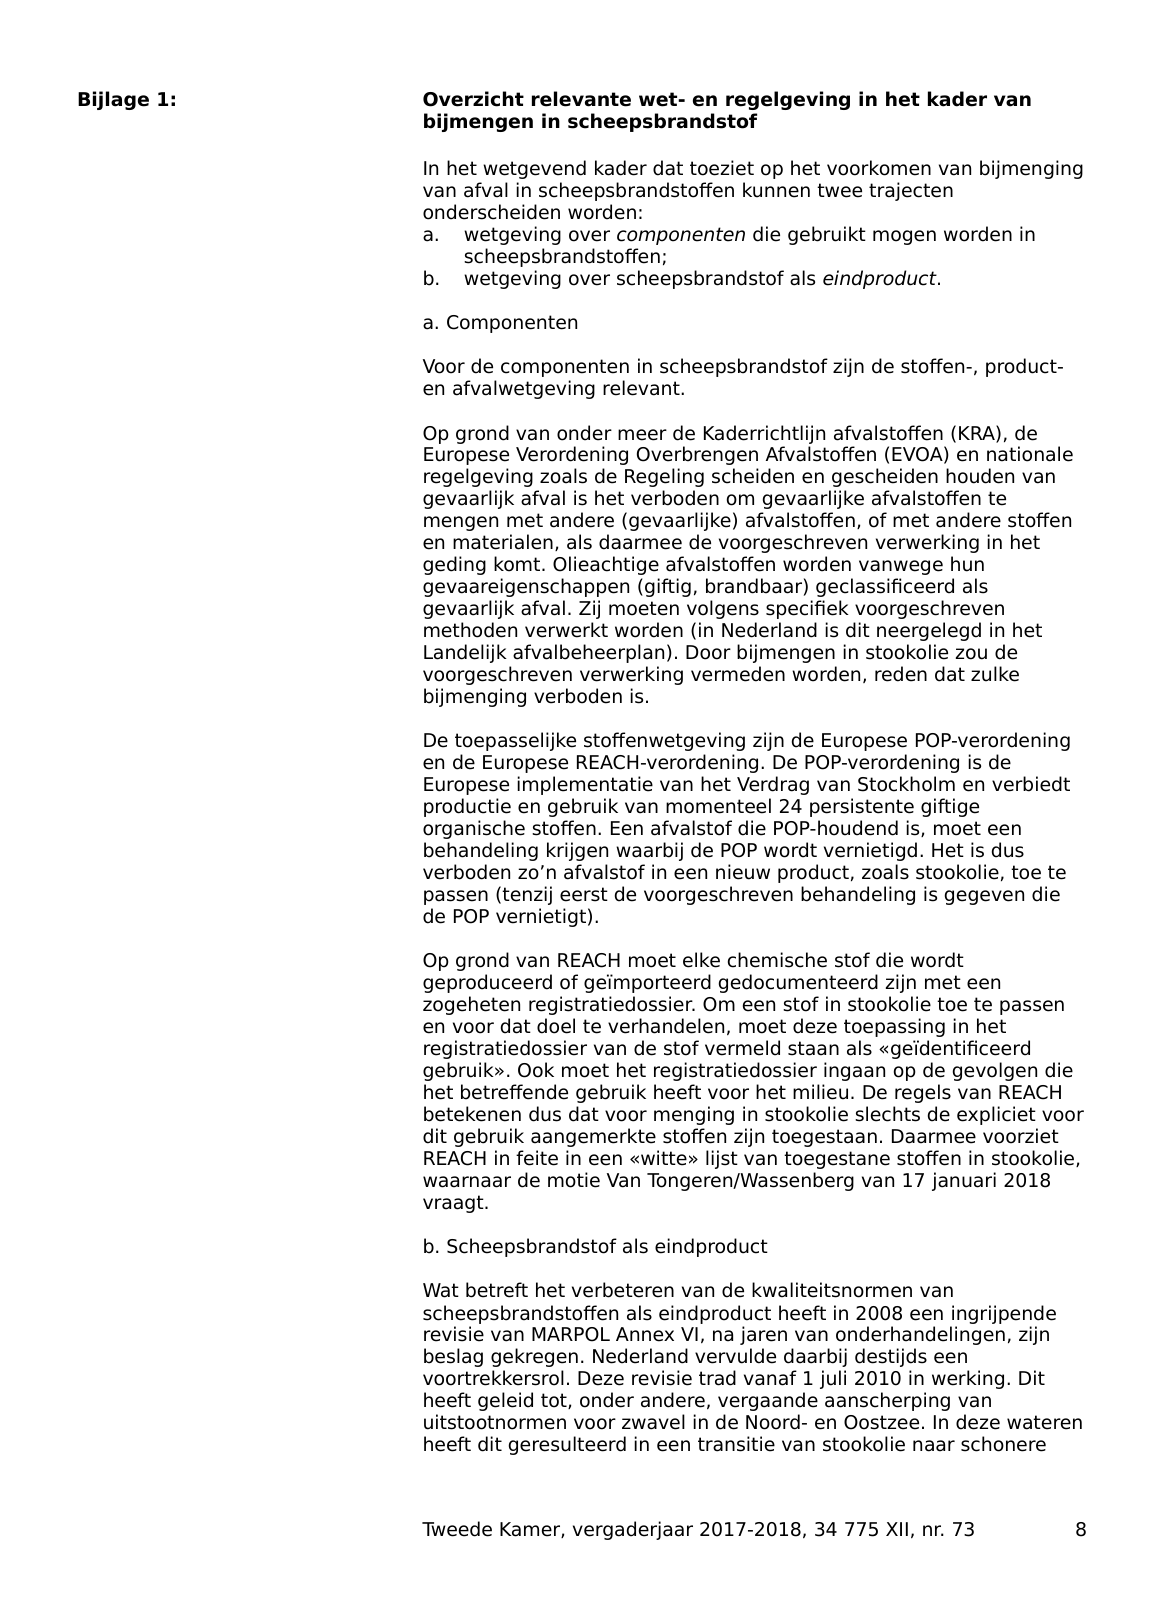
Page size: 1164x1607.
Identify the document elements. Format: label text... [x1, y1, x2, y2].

text In het wetgevend kader dat toeziet op het voorkomen van bijmenging van afval in scheepsbrandstoffen kunnen twee trajecten onderscheiden worden: [422, 158, 1087, 224]
subtitle a. Componenten [422, 312, 1087, 334]
text a. wetgeving over componenten die gebruikt mogen worden in scheepsbrandstoffen; [422, 224, 1087, 268]
text Op grond van onder meer de Kaderrichtlijn afvalstoffen (KRA), de Europese Verordening Overbrengen Afvalstoffen (EVOA) en nationale regelgeving zoals de Regeling scheiden en gescheiden houden van gevaarlijk afval is het verboden om gevaarlijke afvalstoffen te mengen met andere (gevaarlijke) afvalstoffen, of met andere stoffen en materialen, als daarmee de voorgeschreven verwerking in het geding komt. Olieachtige afvalstoffen worden vanwege hun gevaareigenschappen (giftig, brandbaar) geclassificeerd als gevaarlijk afval. Zij moeten volgens specifiek voorgeschreven methoden verwerkt worden (in Nederland is dit neergelegd in het Landelijk afvalbeheerplan). Door bijmengen in stookolie zou de voorgeschreven verwerking vermeden worden, reden dat zulke bijmenging verboden is. [422, 422, 1087, 708]
text De toepasselijke stoffenwetgeving zijn de Europese POP-verordening en de Europese REACH-verordening. De POP-verordening is de Europese implementatie van het Verdrag van Stockholm en verbiedt productie en gebruik van momenteel 24 persistente giftige organische stoffen. Een afvalstof die POP-houdend is, moet een behandeling krijgen waarbij de POP wordt vernietigd. Het is dus verboden zo’n afvalstof in een nieuw product, zoals stookolie, toe te passen (tenzij eerst de voorgeschreven behandeling is gegeven die de POP vernietigt). [422, 730, 1087, 928]
text Wat betreft het verbeteren van de kwaliteitsnormen van scheepsbrandstoffen als eindproduct heeft in 2008 een ingrijpende revisie van MARPOL Annex VI, na jaren van onderhandelingen, zijn beslag gekregen. Nederland vervulde daarbij destijds een voortrekkersrol. Deze revisie trad vanaf 1 juli 2010 in werking. Dit heeft geleid tot, onder andere, vergaande aanscherping van uitstootnormen voor zwavel in de Noord- en Oostzee. In deze wateren heeft dit geresulteerd in een transitie van stookolie naar schonere [422, 1280, 1087, 1456]
text b. wetgeving over scheepsbrandstof als eindproduct. [422, 268, 1087, 290]
subtitle b. Scheepsbrandstof als eindproduct [422, 1236, 1087, 1258]
text Voor de componenten in scheepsbrandstof zijn de stoffen-, product- en afvalwetgeving relevant. [422, 356, 1087, 400]
text Op grond van REACH moet elke chemische stof die wordt geproduceerd of geïmporteerd gedocumenteerd zijn met een zogeheten registratiedossier. Om een stof in stookolie toe te passen en voor dat doel te verhandelen, moet deze toepassing in het registratiedossier van de stof vermeld staan als «geïdentificeerd gebruik». Ook moet het registratiedossier ingaan op de gevolgen die het betreffende gebruik heeft voor het milieu. De regels van REACH betekenen dus dat voor menging in stookolie slechts de expliciet voor dit gebruik aangemerkte stoffen zijn toegestaan. Daarmee voorziet REACH in feite in een «witte» lijst van toegestane stoffen in stookolie, waarnaar de motie Van Tongeren/Wassenberg van 17 januari 2018 vraagt. [422, 950, 1087, 1214]
subtitle Bijlage 1: Overzicht relevante wet- en regelgeving in het kader van bijmengen in scheepsbrandstof [77, 89, 1087, 133]
